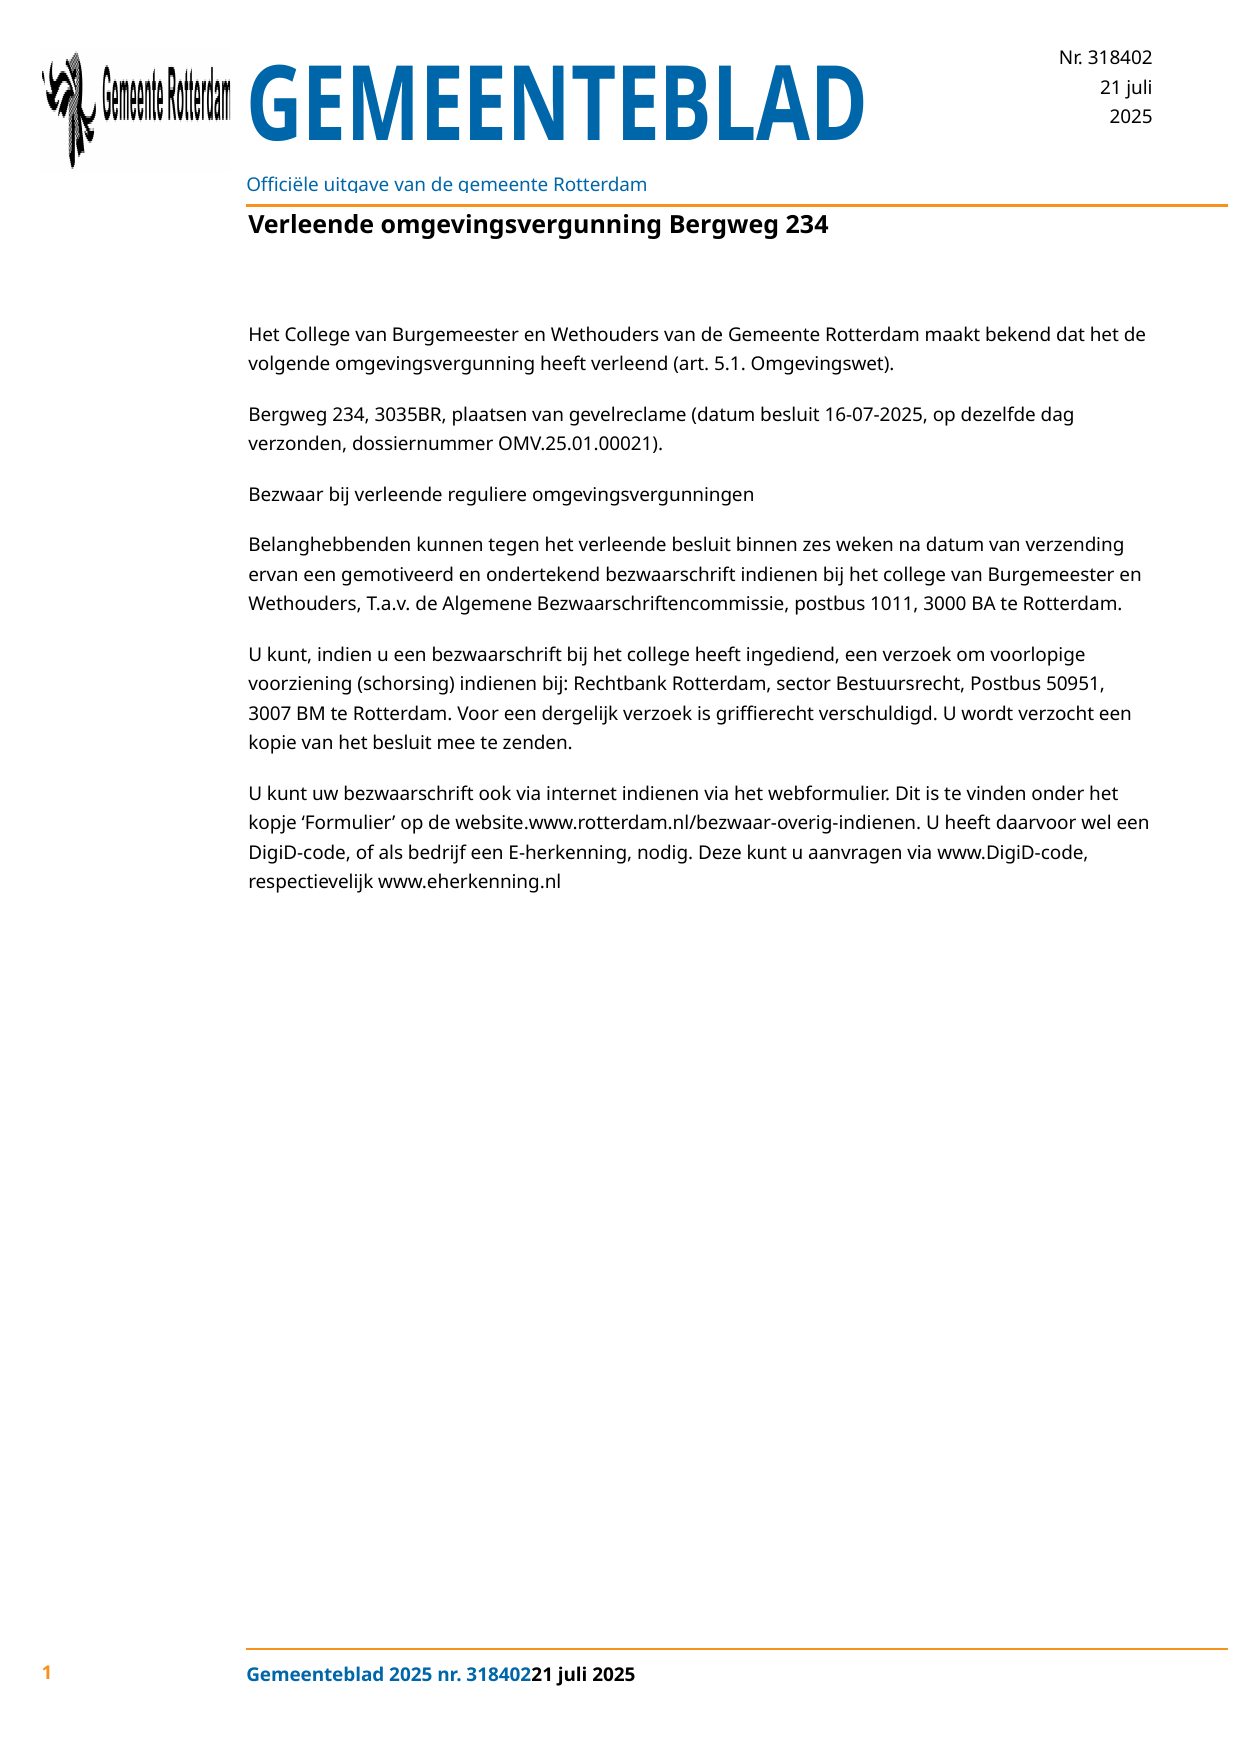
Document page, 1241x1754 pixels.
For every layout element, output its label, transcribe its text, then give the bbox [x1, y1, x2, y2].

text Verleende omgevingsvergunning Bergweg 234 [248, 207, 1152, 241]
text Bergweg 234, 3035BR, plaatsen van gevelreclame (datum besluit 16-07-2025, op dezelfde dag verzonden, dossiernummer OMV.25.01.00021). [248, 401, 1152, 456]
text Belanghebbenden kunnen tegen het verleende besluit binnen zes weken na datum van verzending ervan een gemotiveerd en ondertekend bezwaarschrift indienen bij het college van Burgemeester en Wethouders, T.a.v. de Algemene Bezwaarschriftencommissie, postbus 1011, 3000 BA te Rotterdam. [248, 531, 1152, 616]
text Het College van Burgemeester en Wethouders van de Gemeente Rotterdam maakt bekend dat het de volgende omgevingsvergunning heeft verleend (art. 5.1. Omgevingswet). [248, 321, 1152, 376]
text U kunt uw bezwaarschrift ook via internet indienen via het webformulier. Dit is te vinden onder het kopje ‘Formulier’ op de website.www.rotterdam.nl/bezwaar-overig-indienen. U heeft daarvoor wel een DigiD-code, of als bedrijf een E-herkenning, nodig. Deze kunt u aanvragen via www.DigiD-code, respectievelijk www.eherkenning.nl [248, 780, 1152, 894]
text U kunt, indien u een bezwaarschrift bij het college heeft ingediend, een verzoek om voorlopige voorziening (schorsing) indienen bij: Rechtbank Rotterdam, sector Bestuursrecht, Postbus 50951, 3007 BM te Rotterdam. Voor een dergelijk verzoek is griffierecht verschuldigd. U wordt verzocht een kopie van het besluit mee te zenden. [248, 641, 1152, 755]
picture [41, 47, 231, 172]
text Bezwaar bij verleende reguliere omgevingsvergunningen [248, 481, 1152, 506]
